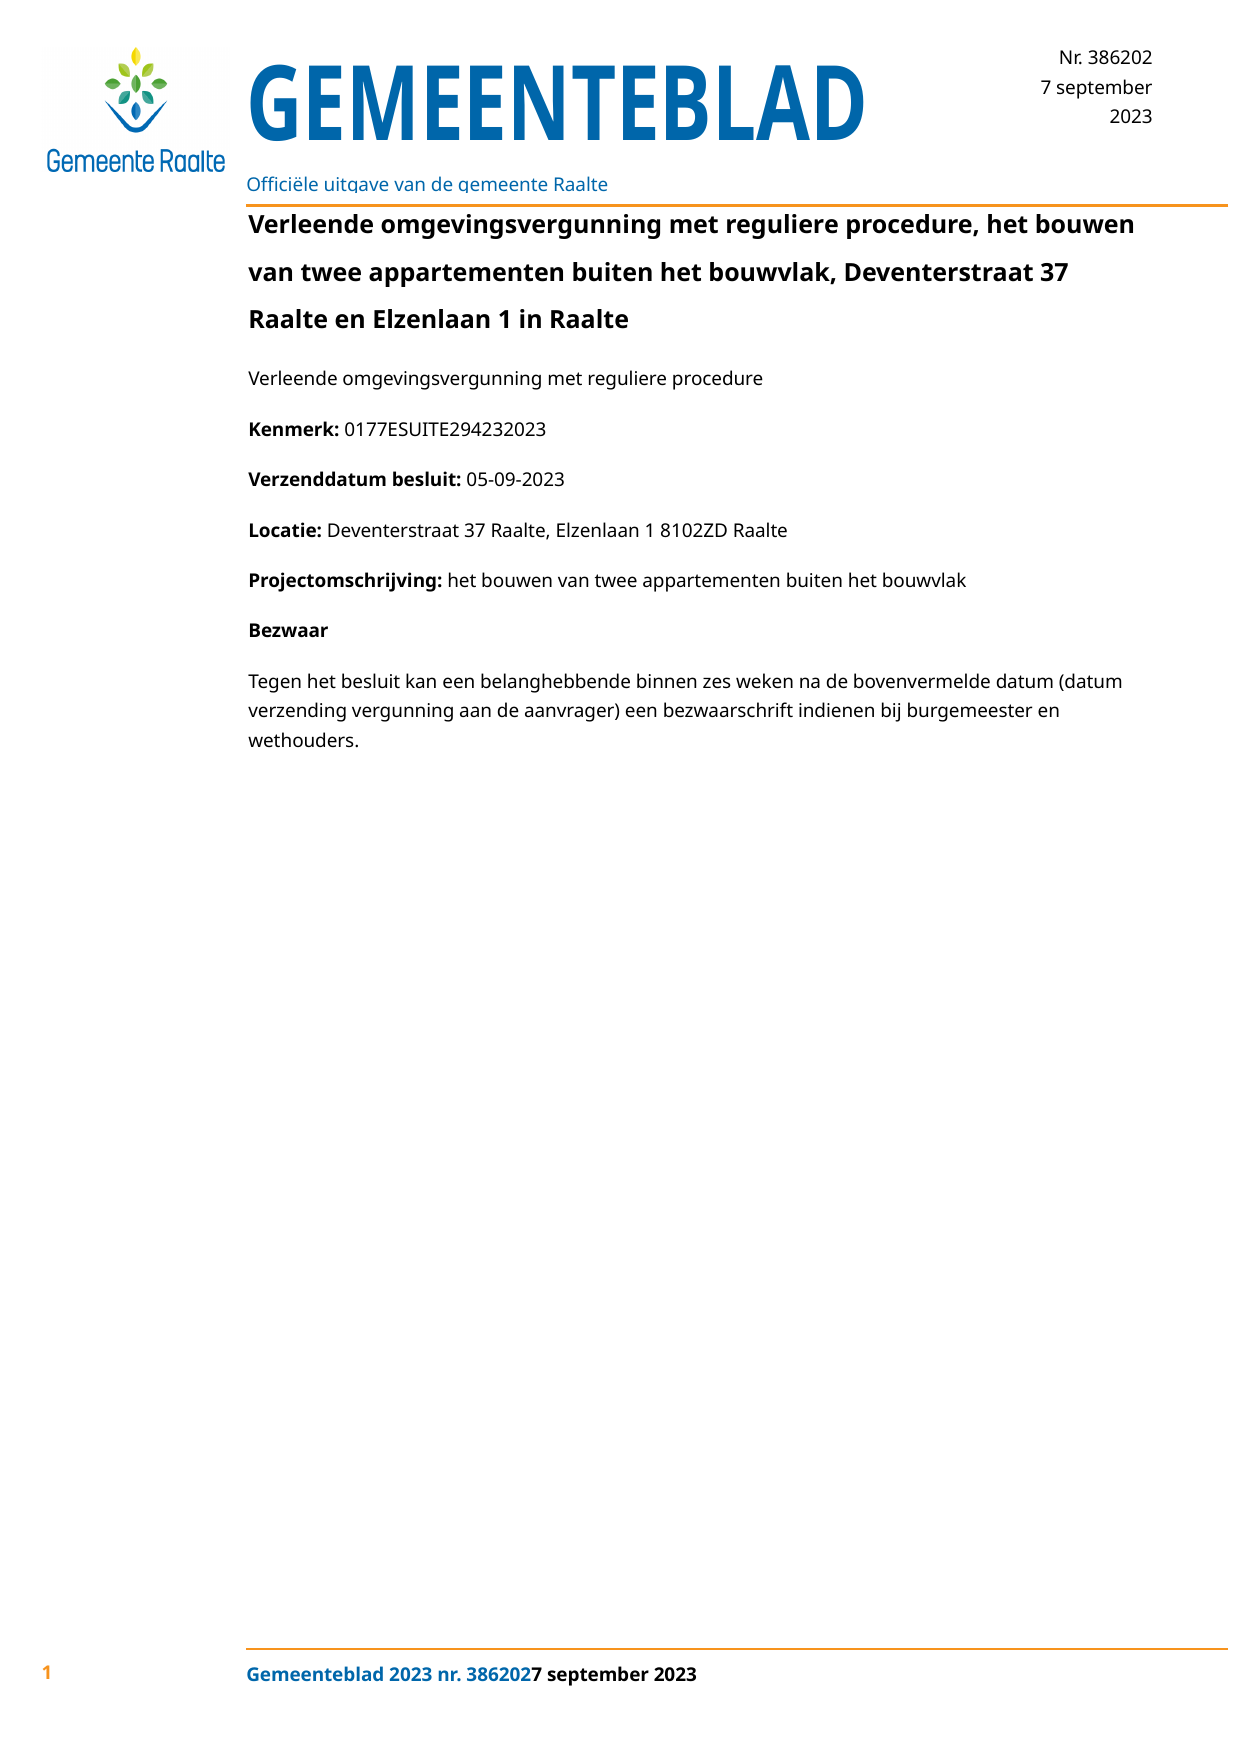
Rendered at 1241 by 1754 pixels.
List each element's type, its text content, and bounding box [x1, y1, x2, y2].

text Tegen het besluit kan een belanghebbende binnen zes weken na de bovenvermelde datum (datum verzending vergunning aan de aanvrager) een bezwaarschrift indienen bij burgemeester en wethouders. [248, 668, 1152, 753]
text Verleende omgevingsvergunning met reguliere procedure, het bouwen van twee appartementen buiten het bouwvlak, Deventerstraat 37 Raalte en Elzenlaan 1 in Raalte [248, 207, 1152, 336]
picture [41, 47, 231, 172]
text Locatie: Deventerstraat 37 Raalte, Elzenlaan 1 8102ZD Raalte [248, 517, 1152, 542]
text Verleende omgevingsvergunning met reguliere procedure [248, 366, 1152, 391]
text Projectomschrijving: het bouwen van twee appartementen buiten het bouwvlak [248, 567, 1152, 593]
text Kenmerk: 0177ESUITE294232023 [248, 416, 1152, 442]
text Bezwaar [248, 618, 1152, 643]
text Verzenddatum besluit: 05-09-2023 [248, 466, 1152, 492]
